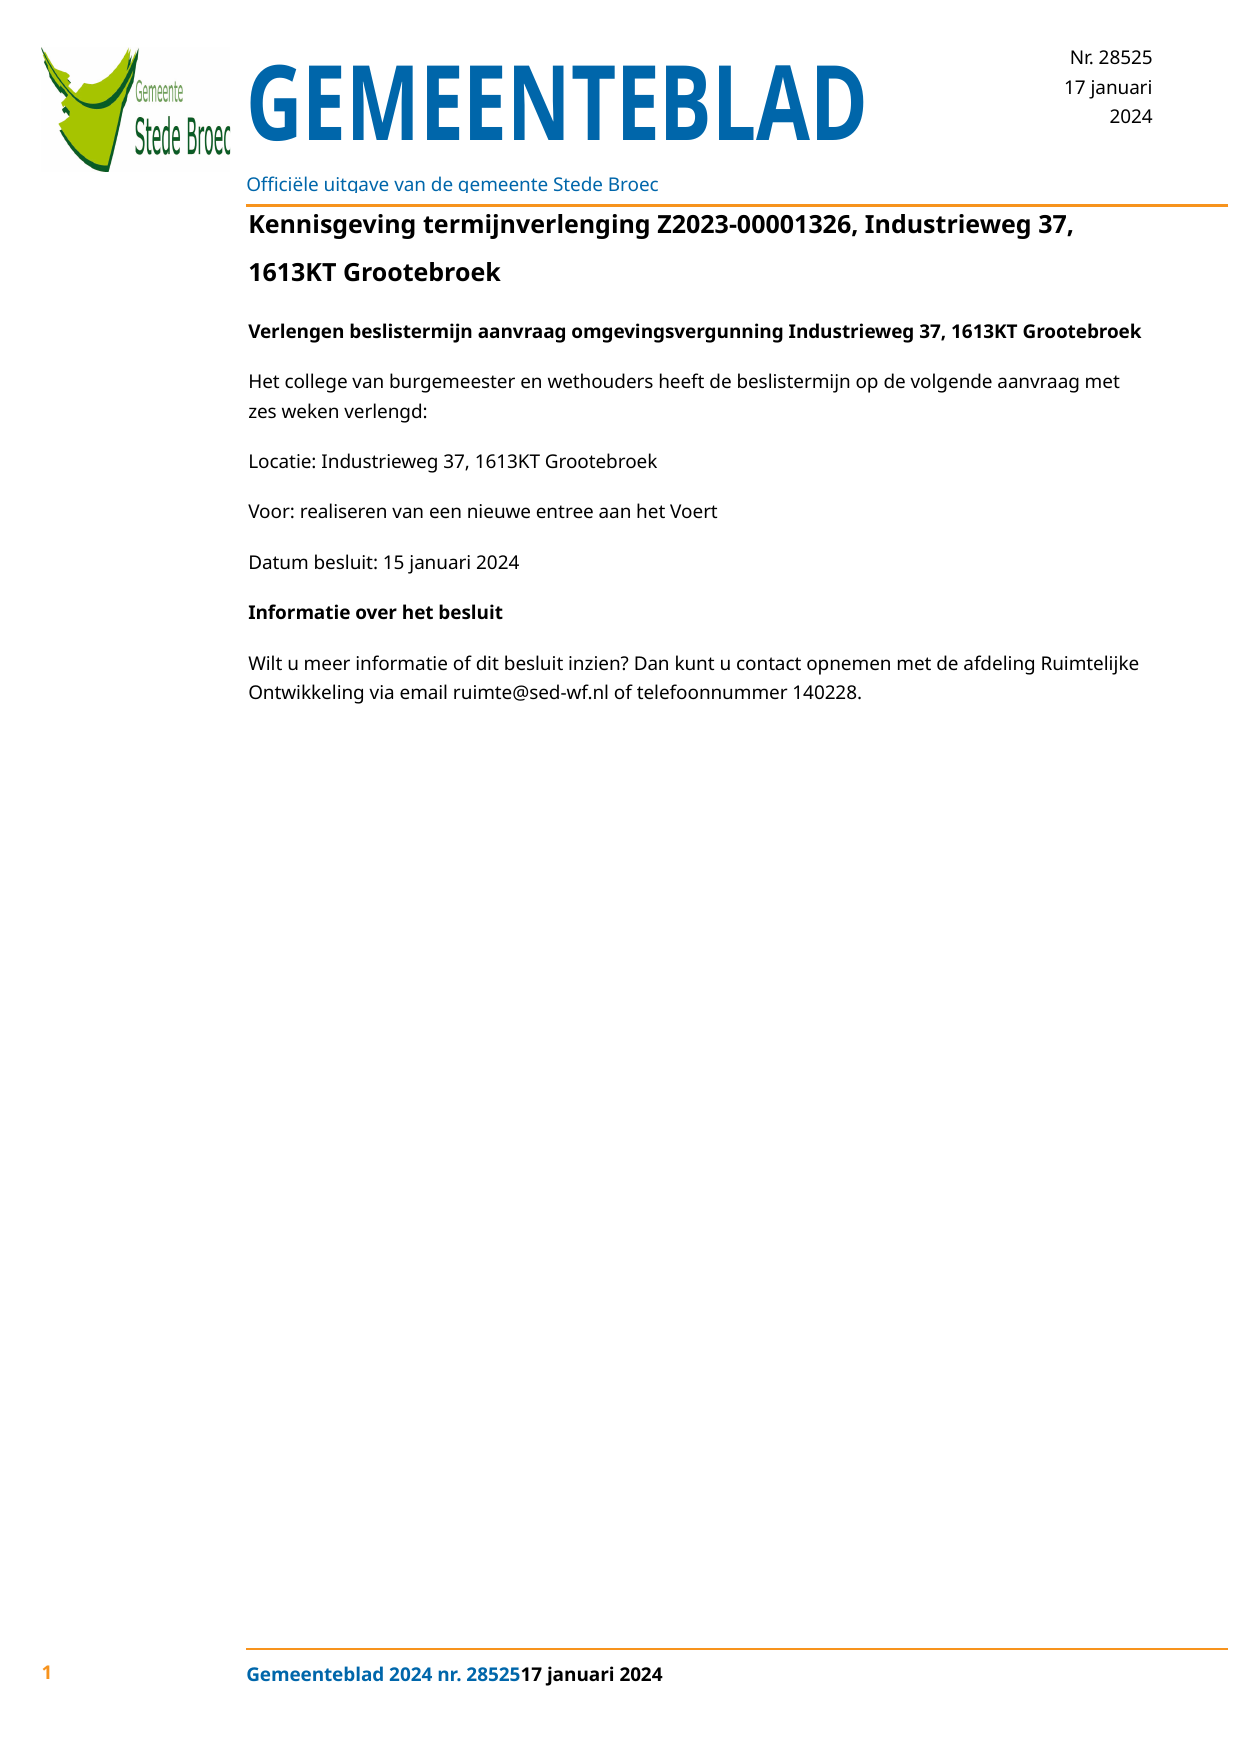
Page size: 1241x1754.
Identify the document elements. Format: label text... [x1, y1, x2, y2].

text Wilt u meer informatie of dit besluit inzien? Dan kunt u contact opnemen met de afdeling Ruimtelijke Ontwikkeling via email ruimte@sed-wf.nl of telefoonnummer 140228. [248, 650, 1152, 705]
text Datum besluit: 15 januari 2024 [248, 549, 1152, 575]
text Verlengen beslistermijn aanvraag omgevingsvergunning Industrieweg 37, 1613KT Grootebroek [248, 318, 1152, 344]
text Informatie over het besluit [248, 599, 1152, 625]
text Locatie: Industrieweg 37, 1613KT Grootebroek [248, 448, 1152, 474]
text Kennisgeving termijnverlenging Z2023-00001326, Industrieweg 37, 1613KT Grootebroek [248, 207, 1152, 288]
text Voor: realiseren van een nieuwe entree aan het Voert [248, 499, 1152, 524]
text Het college van burgemeester en wethouders heeft de beslistermijn op de volgende aanvraag met zes weken verlengd: [248, 368, 1152, 424]
picture [41, 47, 231, 172]
